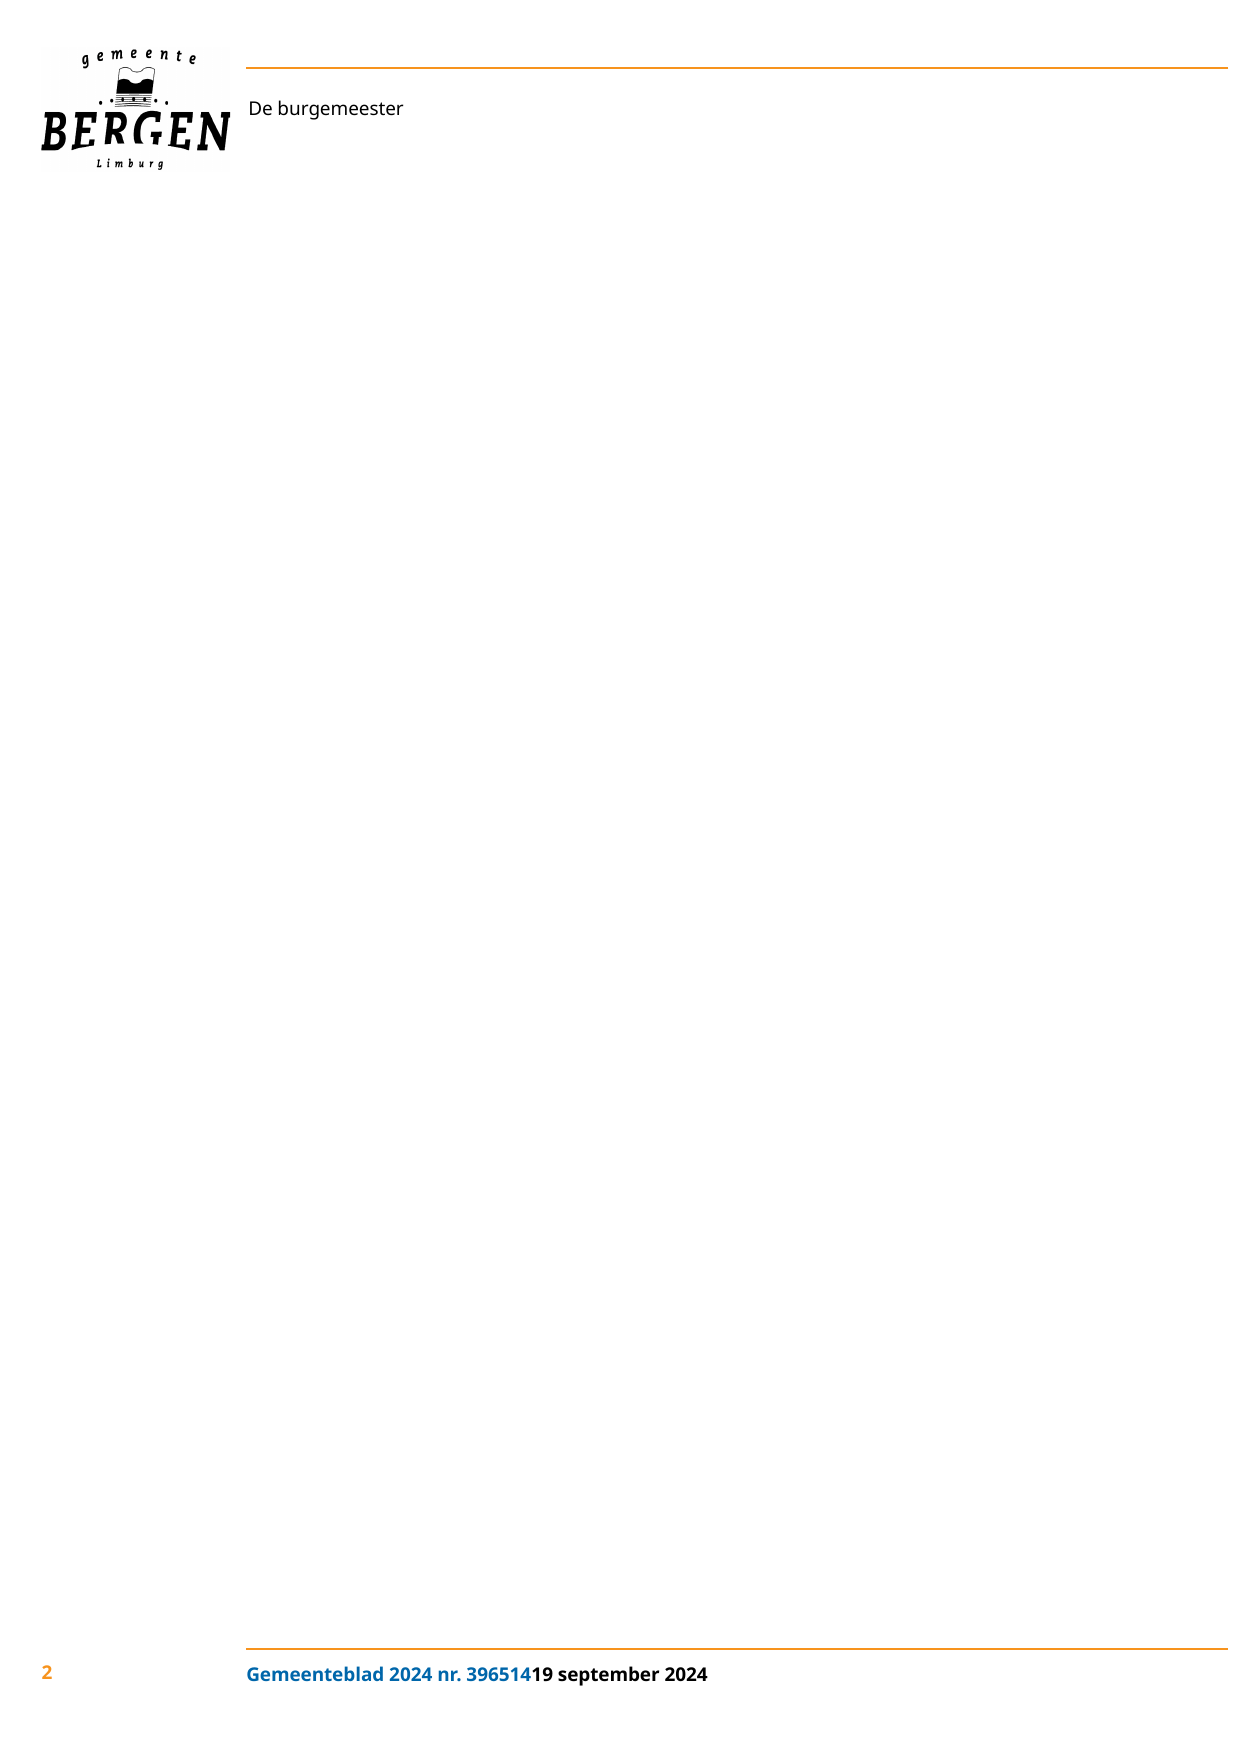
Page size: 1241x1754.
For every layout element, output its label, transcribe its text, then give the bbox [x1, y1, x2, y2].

picture [41, 47, 231, 172]
text De burgemeester [248, 95, 1152, 121]
